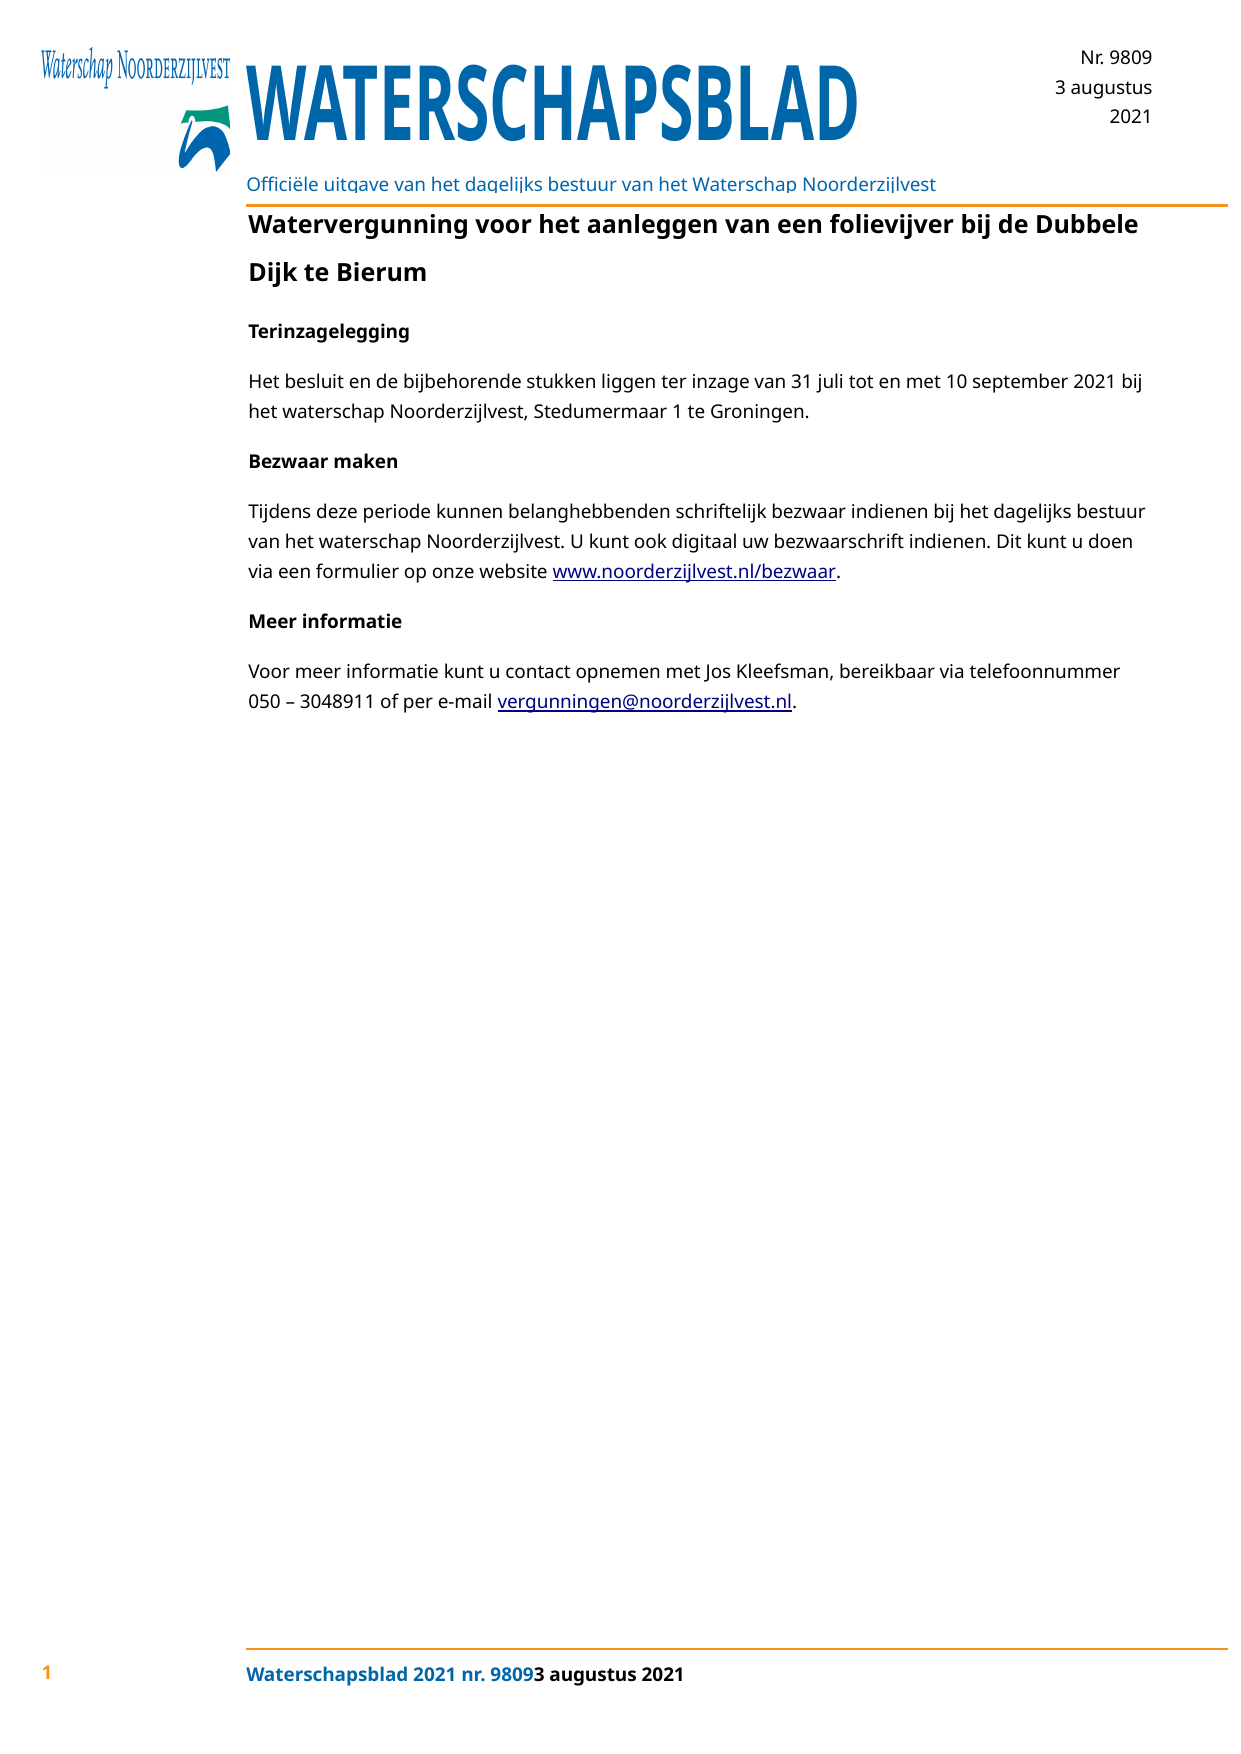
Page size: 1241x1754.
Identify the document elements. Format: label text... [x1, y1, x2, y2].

text Meer informatie [248, 608, 1152, 634]
text Het besluit en de bijbehorende stukken liggen ter inzage van 31 juli tot en met 10 september 2021 bij het waterschap Noorderzijlvest, Stedumermaar 1 te Groningen. [248, 368, 1152, 424]
text Voor meer informatie kunt u contact opnemen met Jos Kleefsman, bereikbaar via telefoonnummer 050 – 3048911 of per e-mail vergunningen@noorderzijlvest.nl. [248, 659, 1152, 714]
text Bezwaar maken [248, 448, 1152, 474]
text Terinzagelegging [248, 318, 1152, 344]
text Tijdens deze periode kunnen belanghebbenden schriftelijk bezwaar indienen bij het dagelijks bestuur van het waterschap Noorderzijlvest. U kunt ook digitaal uw bezwaarschrift indienen. Dit kunt u doen via een formulier op onze website www.noorderzijlvest.nl/bezwaar. [248, 499, 1152, 584]
text Watervergunning voor het aanleggen van een folievijver bij de Dubbele Dijk te Bierum [248, 207, 1152, 288]
picture [41, 47, 231, 172]
